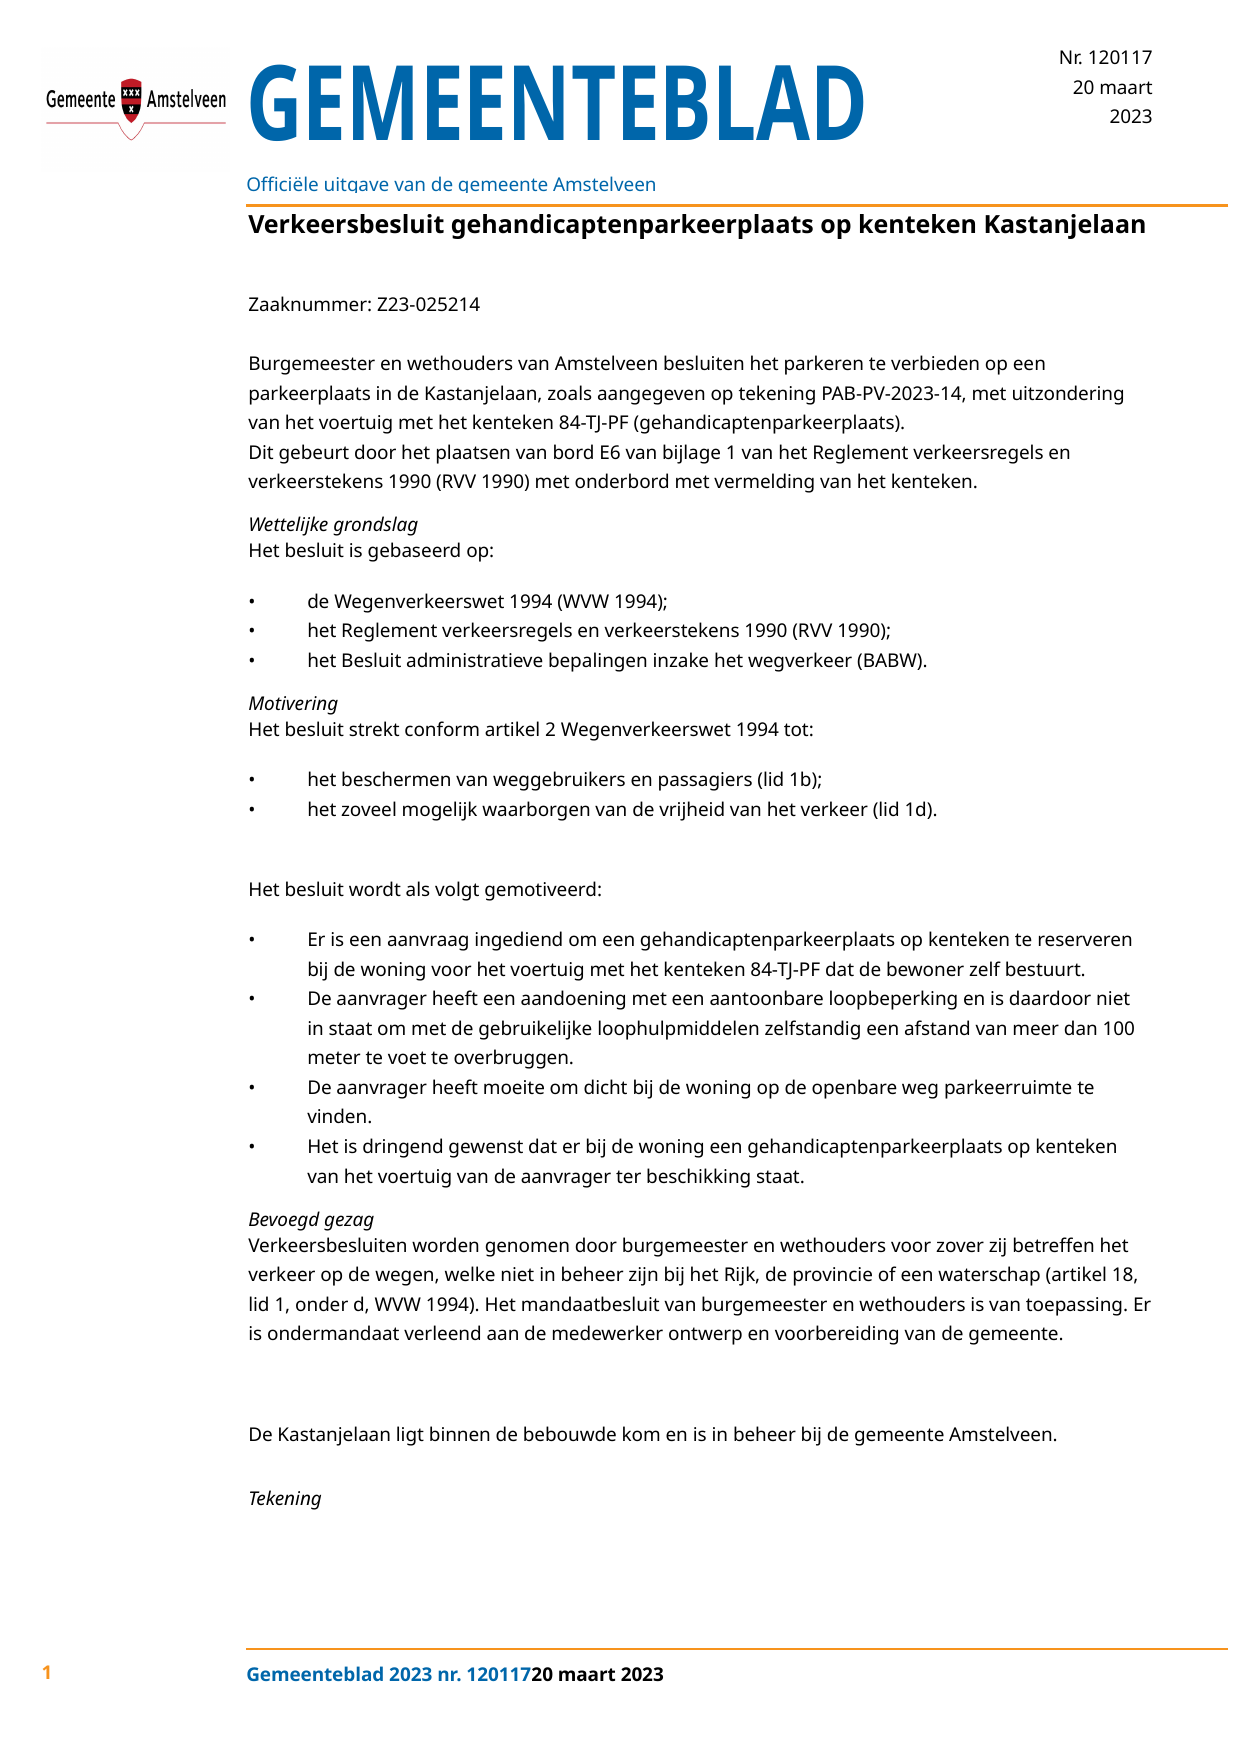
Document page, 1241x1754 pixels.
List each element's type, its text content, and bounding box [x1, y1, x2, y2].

list het beschermen van weggebruikers en passagiers (lid 1b); [248, 766, 1152, 792]
text Burgemeester en wethouders van Amstelveen besluiten het parkeren te verbieden op een parkeerplaats in de Kastanjelaan, zoals aangegeven op tekening PAB-PV-2023-14, met uitzondering van het voertuig met het kenteken 84-TJ-PF (gehandicaptenparkeerplaats). [248, 350, 1152, 435]
text Tekening [248, 1485, 1152, 1511]
list het zoveel mogelijk waarborgen van de vrijheid van het verkeer (lid 1d). [248, 796, 1152, 822]
text Het besluit wordt als volgt gemotiveerd: [248, 876, 1152, 902]
text Verkeersbesluiten worden genomen door burgemeester en wethouders voor zover zij betreffen het verkeer op de wegen, welke niet in beheer zijn bij het Rijk, de provincie of een waterschap (artikel 18, lid 1, onder d, WVW 1994). Het mandaatbesluit van burgemeester en wethouders is van toepassing. Er is ondermandaat verleend aan de medewerker ontwerp en voorbereiding van de gemeente. [248, 1232, 1152, 1346]
list het Reglement verkeersregels en verkeerstekens 1990 (RVV 1990); [248, 617, 1152, 643]
list De aanvrager heeft moeite om dicht bij de woning op de openbare weg parkeerruimte te vinden. [248, 1074, 1152, 1129]
text Dit gebeurt door het plaatsen van bord E6 van bijlage 1 van het Reglement verkeersregels en verkeerstekens 1990 (RVV 1990) met onderbord met vermelding van het kenteken. [248, 439, 1152, 494]
list Er is een aanvraag ingediend om een gehandicaptenparkeerplaats op kenteken te reserveren bij de woning voor het voertuig met het kenteken 84-TJ-PF dat de bewoner zelf bestuurt. [248, 926, 1152, 982]
text Verkeersbesluit gehandicaptenparkeerplaats op kenteken Kastanjelaan [248, 207, 1152, 241]
picture [41, 47, 231, 172]
text De Kastanjelaan ligt binnen de bebouwde kom en is in beheer bij de gemeente Amstelveen. [248, 1421, 1152, 1447]
text Wettelijke grondslag [248, 512, 1152, 537]
list de Wegenverkeerswet 1994 (WVW 1994); [248, 588, 1152, 613]
text Het besluit is gebaseerd op: [248, 537, 1152, 563]
text Bevoegd gezag [248, 1206, 1152, 1232]
list Het is dringend gewenst dat er bij de woning een gehandicaptenparkeerplaats op kenteken van het voertuig van de aanvrager ter beschikking staat. [248, 1133, 1152, 1189]
text Zaaknummer: Z23-025214 [248, 291, 1152, 317]
text Motivering [248, 690, 1152, 716]
text Het besluit strekt conform artikel 2 Wegenverkeerswet 1994 tot: [248, 716, 1152, 742]
list De aanvrager heeft een aandoening met een aantoonbare loopbeperking en is daardoor niet in staat om met de gebruikelijke loophulpmiddelen zelfstandig een afstand van meer dan 100 meter te voet te overbruggen. [248, 985, 1152, 1070]
list het Besluit administratieve bepalingen inzake het wegverkeer (BABW). [248, 647, 1152, 673]
